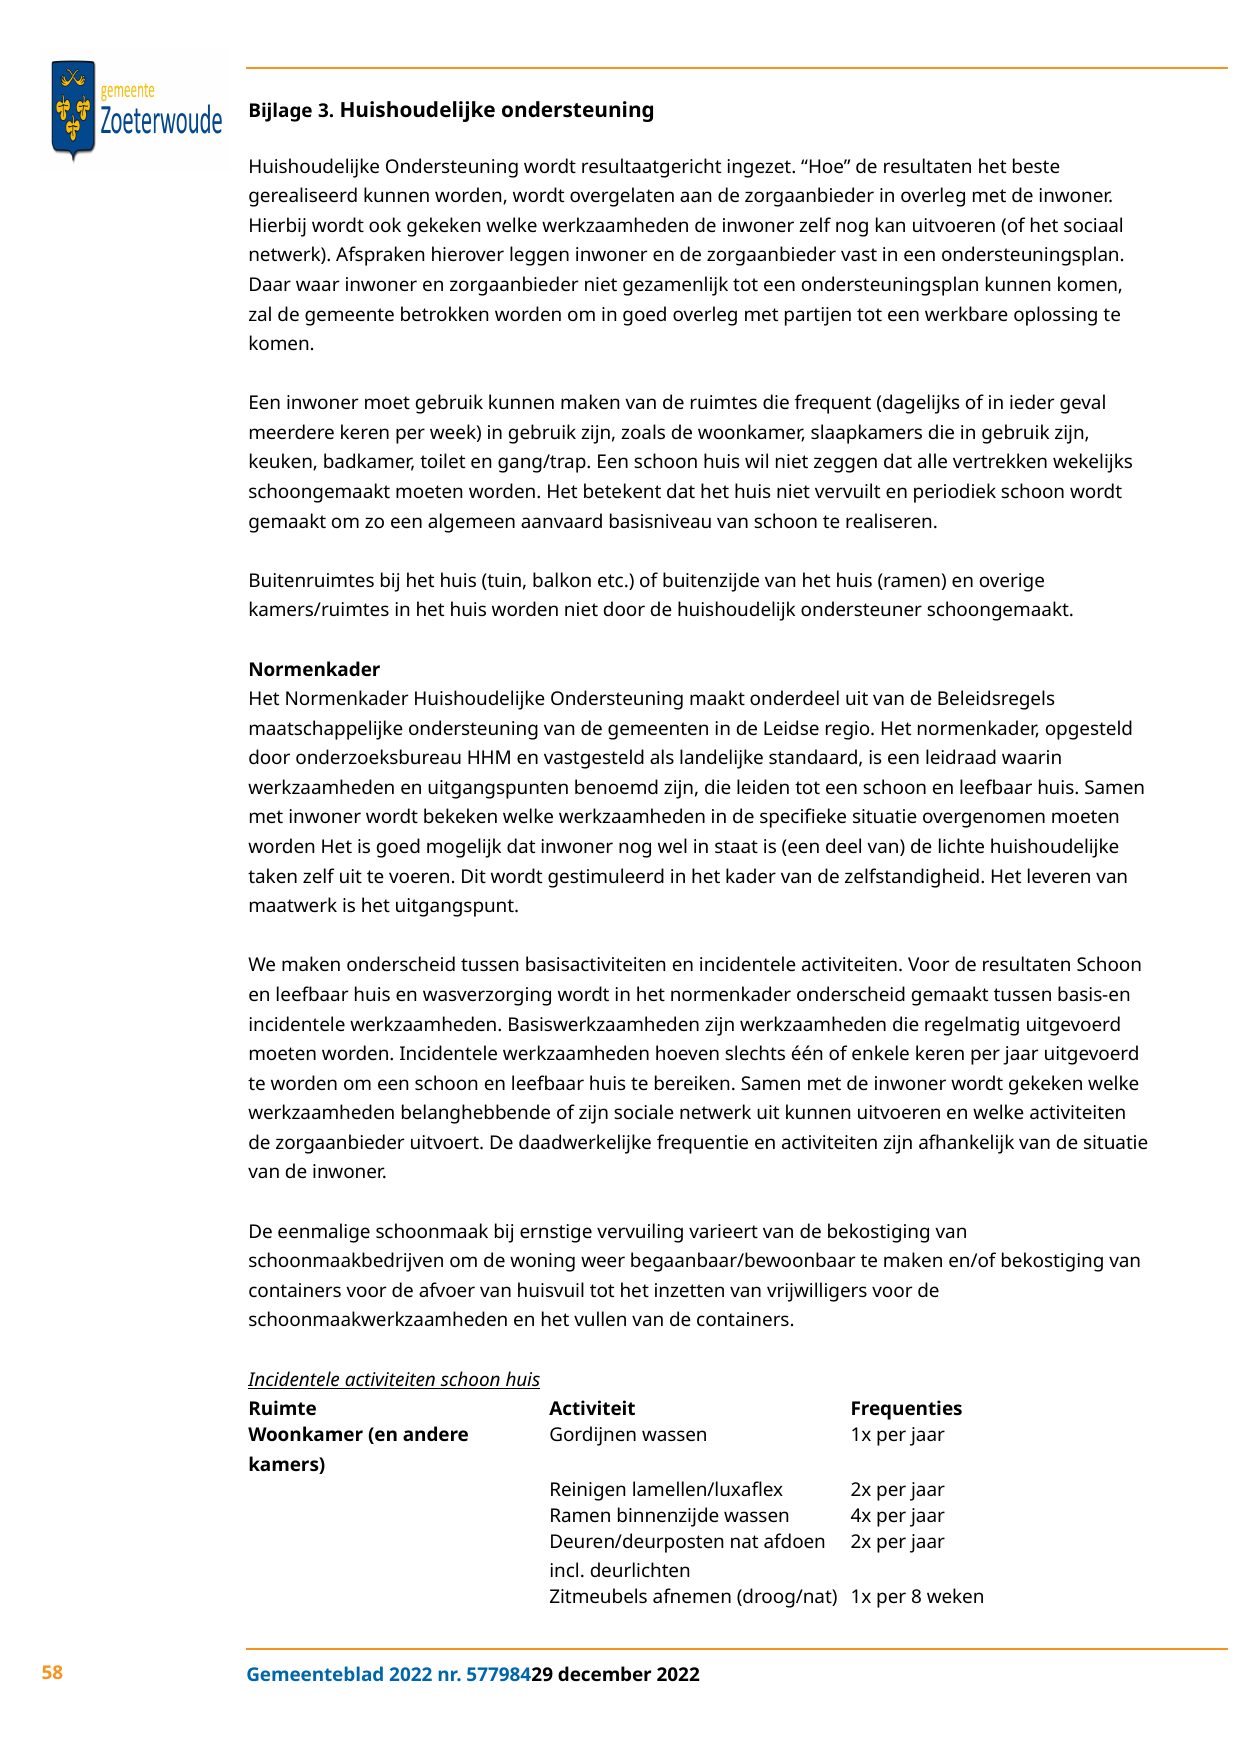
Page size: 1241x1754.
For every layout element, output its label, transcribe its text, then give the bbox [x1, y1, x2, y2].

text Een inwoner moet gebruik kunnen maken van de ruimtes die frequent (dagelijks of in ieder geval meerdere keren per week) in gebruik zijn, zoals de woonkamer, slaapkamers die in gebruik zijn, keuken, badkamer, toilet en gang/trap. Een schoon huis wil niet zeggen dat alle vertrekken wekelijks schoongemaakt moeten worden. Het betekent dat het huis niet vervuilt en periodiek schoon wordt gemaakt om zo een algemeen aanvaard basisniveau van schoon te realiseren. [248, 389, 1152, 534]
table_cell 2x per jaar [850, 1477, 1152, 1502]
table_cell Woonkamer (en andere kamers) [248, 1421, 549, 1477]
text Het Normenkader Huishoudelijke Ondersteuning maakt onderdeel uit van de Beleidsregels maatschappelijke ondersteuning van de gemeenten in de Leidse regio. Het normenkader, opgesteld door onderzoeksbureau HHM en vastgesteld als landelijke standaard, is een leidraad waarin werkzaamheden en uitgangspunten benoemd zijn, die leiden tot een schoon en leefbaar huis. Samen met inwoner wordt bekeken welke werkzaamheden in de specifieke situatie overgenomen moeten worden Het is goed mogelijk dat inwoner nog wel in staat is (een deel van) de lichte huishoudelijke taken zelf uit te voeren. Dit wordt gestimuleerd in het kader van de zelfstandigheid. Het leveren van maatwerk is het uitgangspunt. [248, 685, 1152, 918]
table_cell [248, 1528, 549, 1583]
text Huishoudelijke Ondersteuning wordt resultaatgericht ingezet. “Hoe” de resultaten het beste gerealiseerd kunnen worden, wordt overgelaten aan de zorgaanbieder in overleg met de inwoner. Hierbij wordt ook gekeken welke werkzaamheden de inwoner zelf nog kan uitvoeren (of het sociaal netwerk). Afspraken hierover leggen inwoner en de zorgaanbieder vast in een ondersteuningsplan. Daar waar inwoner en zorgaanbieder niet gezamenlijk tot een ondersteuningsplan kunnen komen, zal de gemeente betrokken worden om in goed overleg met partijen tot een werkbare oplossing te komen. [248, 153, 1152, 356]
table_cell Zitmeubels afnemen (droog/nat) [549, 1583, 850, 1609]
table_cell 1x per jaar [850, 1421, 1152, 1477]
table_cell Ramen binnenzijde wassen [549, 1502, 850, 1528]
table_cell 1x per 8 weken [850, 1583, 1152, 1609]
table_header Ruimte [248, 1396, 549, 1421]
table_cell 4x per jaar [850, 1502, 1152, 1528]
table_header Activiteit [549, 1396, 850, 1421]
table_cell [248, 1477, 549, 1502]
text We maken onderscheid tussen basisactiviteiten en incidentele activiteiten. Voor de resultaten Schoon en leefbaar huis en wasverzorging wordt in het normenkader onderscheid gemaakt tussen basis-en incidentele werkzaamheden. Basiswerkzaamheden zijn werkzaamheden die regelmatig uitgevoerd moeten worden. Incidentele werkzaamheden hoeven slechts één of enkele keren per jaar uitgevoerd te worden om een schoon en leefbaar huis te bereiken. Samen met de inwoner wordt gekeken welke werkzaamheden belanghebbende of zijn sociale netwerk uit kunnen uitvoeren en welke activiteiten de zorgaanbieder uitvoert. De daadwerkelijke frequentie en activiteiten zijn afhankelijk van de situatie van de inwoner. [248, 952, 1152, 1184]
text Normenkader [248, 656, 1152, 682]
table_cell Gordijnen wassen [549, 1421, 850, 1477]
table_cell 2x per jaar [850, 1528, 1152, 1583]
picture [41, 47, 231, 172]
text Incidentele activiteiten schoon huis [248, 1366, 1152, 1392]
table_cell Deuren/deurposten nat afdoen incl. deurlichten [549, 1528, 850, 1583]
text De eenmalige schoonmaak bij ernstige vervuiling varieert van de bekostiging van schoonmaakbedrijven om de woning weer begaanbaar/bewoonbaar te maken en/of bekostiging van containers voor de afvoer van huisvuil tot het inzetten van vrijwilligers voor de schoonmaakwerkzaamheden en het vullen van de containers. [248, 1218, 1152, 1332]
text Buitenruimtes bij het huis (tuin, balkon etc.) of buitenzijde van het huis (ramen) en overige kamers/ruimtes in het huis worden niet door de huishoudelijk ondersteuner schoongemaakt. [248, 567, 1152, 622]
table_cell [248, 1583, 549, 1609]
text Bijlage 3. Huishoudelijke ondersteuning [248, 95, 1152, 123]
table_cell [248, 1502, 549, 1528]
table_header Frequenties [850, 1396, 1152, 1421]
table_cell Reinigen lamellen/luxaflex [549, 1477, 850, 1502]
